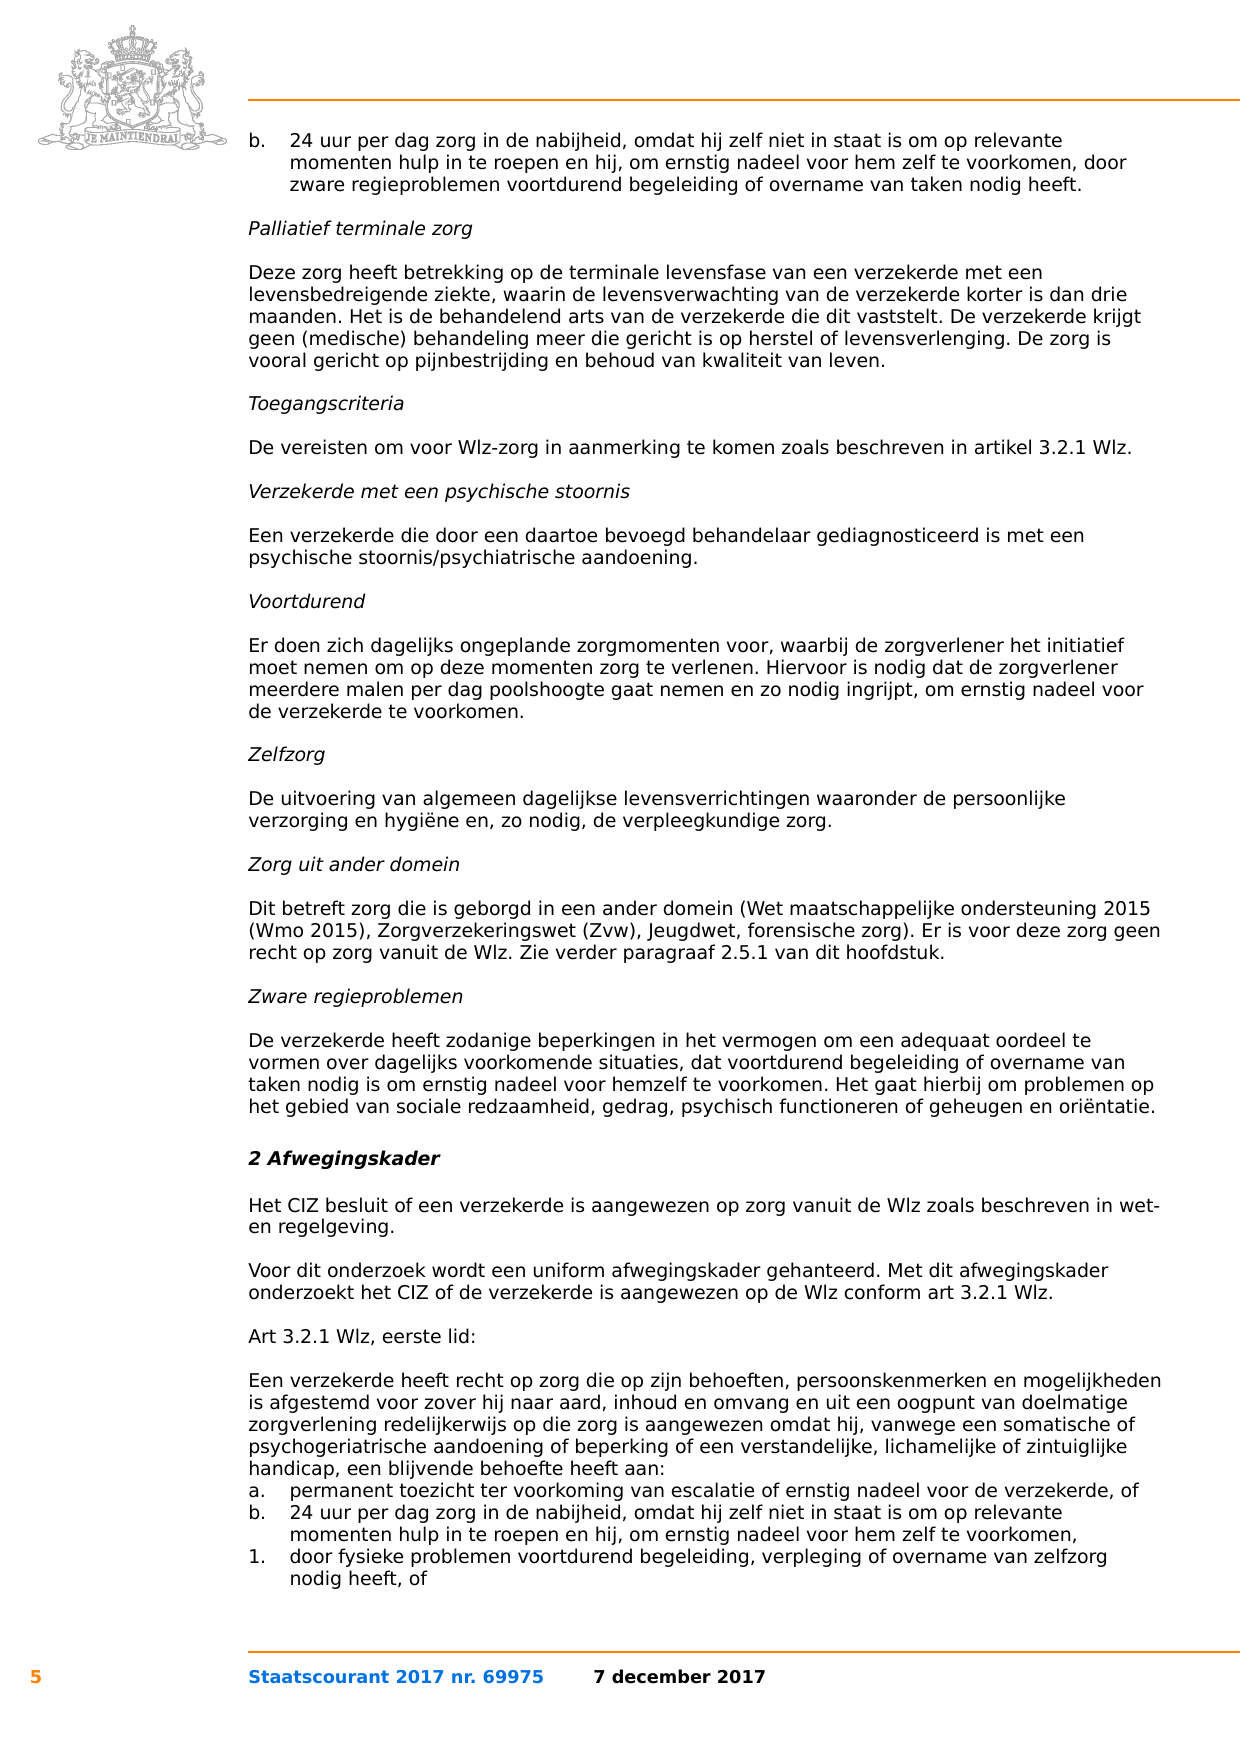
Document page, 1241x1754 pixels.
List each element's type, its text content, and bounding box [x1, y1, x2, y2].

text Art 3.2.1 Wlz, eerste lid: [248, 1326, 1163, 1348]
picture [38, 25, 227, 150]
text De vereisten om voor Wlz-zorg in aanmerking te komen zoals beschreven in artikel 3.2.1 Wlz. [248, 437, 1163, 459]
subtitle Zelfzorg [248, 744, 1163, 766]
text Deze zorg heeft betrekking op de terminale levensfase van een verzekerde met een levensbedreigende ziekte, waarin de levensverwachting van de verzekerde korter is dan drie maanden. Het is de behandelend arts van de verzekerde die dit vaststelt. De verzekerde krijgt geen (medische) behandeling meer die gericht is op herstel of levensverlenging. De zorg is vooral gericht op pijnbestrijding en behoud van kwaliteit van leven. [248, 262, 1163, 371]
subtitle Palliatief terminale zorg [248, 218, 1163, 240]
subtitle Zorg uit ander domein [248, 854, 1163, 876]
text a. permanent toezicht ter voorkoming van escalatie of ernstig nadeel voor de verzekerde, of [248, 1480, 1163, 1502]
subtitle Zware regieproblemen [248, 986, 1163, 1008]
text Het CIZ besluit of een verzekerde is aangewezen op zorg vanuit de Wlz zoals beschreven in wet- en regelgeving. [248, 1194, 1163, 1238]
subtitle Verzekerde met een psychische stoornis [248, 481, 1163, 503]
text Voor dit onderzoek wordt een uniform afwegingskader gehanteerd. Met dit afwegingskader onderzoekt het CIZ of de verzekerde is aangewezen op de Wlz conform art 3.2.1 Wlz. [248, 1260, 1163, 1304]
text Een verzekerde heeft recht op zorg die op zijn behoeften, persoonskenmerken en mogelijkheden is afgestemd voor zover hij naar aard, inhoud en omvang en uit een oogpunt van doelmatige zorgverlening redelijkerwijs op die zorg is aangewezen omdat hij, vanwege een somatische of psychogeriatrische aandoening of beperking of een verstandelijke, lichamelijke of zintuiglijke handicap, een blijvende behoefte heeft aan: [248, 1370, 1163, 1480]
subtitle Toegangscriteria [248, 393, 1163, 415]
text De verzekerde heeft zodanige beperkingen in het vermogen om een adequaat oordeel te vormen over dagelijks voorkomende situaties, dat voortdurend begeleiding of overname van taken nodig is om ernstig nadeel voor hemzelf te voorkomen. Het gaat hierbij om problemen op het gebied van sociale redzaamheid, gedrag, psychisch functioneren of geheugen en oriëntatie. [248, 1029, 1163, 1117]
subtitle Voortdurend [248, 591, 1163, 613]
text De uitvoering van algemeen dagelijkse levensverrichtingen waaronder de persoonlijke verzorging en hygiëne en, zo nodig, de verpleegkundige zorg. [248, 788, 1163, 832]
text b. 24 uur per dag zorg in de nabijheid, omdat hij zelf niet in staat is om op relevante momenten hulp in te roepen en hij, om ernstig nadeel voor hem zelf te voorkomen, door zware regieproblemen voortdurend begeleiding of overname van taken nodig heeft. [248, 130, 1163, 196]
text Dit betreft zorg die is geborgd in een ander domein (Wet maatschappelijke ondersteuning 2015 (Wmo 2015), Zorgverzekeringswet (Zvw), Jeugdwet, forensische zorg). Er is voor deze zorg geen recht op zorg vanuit de Wlz. Zie verder paragraaf 2.5.1 van dit hoofdstuk. [248, 898, 1163, 964]
text Een verzekerde die door een daartoe bevoegd behandelaar gediagnosticeerd is met een psychische stoornis/psychiatrische aandoening. [248, 525, 1163, 569]
text b. 24 uur per dag zorg in de nabijheid, omdat hij zelf niet in staat is om op relevante momenten hulp in te roepen en hij, om ernstig nadeel voor hem zelf te voorkomen, [248, 1502, 1163, 1546]
text Er doen zich dagelijks ongeplande zorgmomenten voor, waarbij de zorgverlener het initiatief moet nemen om op deze momenten zorg te verlenen. Hiervoor is nodig dat de zorgverlener meerdere malen per dag poolshoogte gaat nemen en zo nodig ingrijpt, om ernstig nadeel voor de verzekerde te voorkomen. [248, 634, 1163, 722]
text 1. door fysieke problemen voortdurend begeleiding, verpleging of overname van zelfzorg nodig heeft, of [248, 1546, 1163, 1590]
subtitle 2 Afwegingskader [248, 1147, 1163, 1169]
